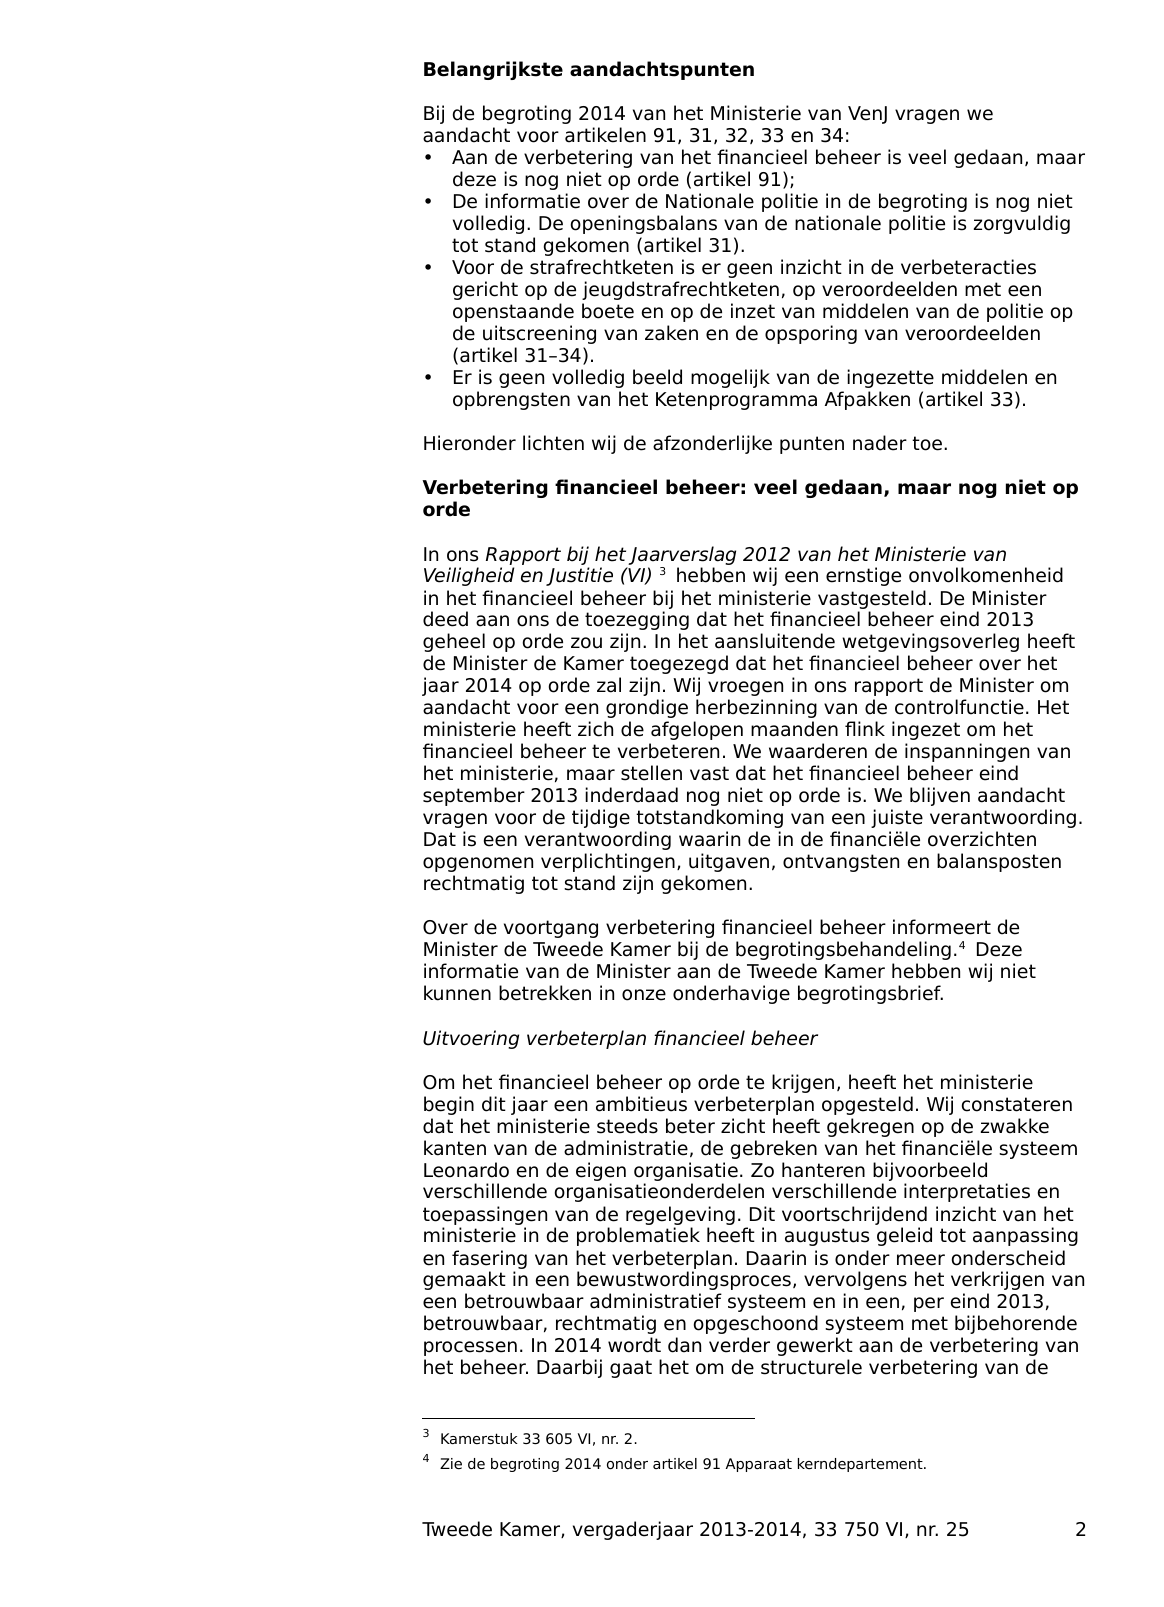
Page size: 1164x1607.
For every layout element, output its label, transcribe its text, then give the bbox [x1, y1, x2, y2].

text Om het financieel beheer op orde te krijgen, heeft het ministerie begin dit jaar een ambitieus verbeterplan opgesteld. Wij constateren dat het ministerie steeds beter zicht heeft gekregen op de zwakke kanten van de administratie, de gebreken van het financiële systeem Leonardo en de eigen organisatie. Zo hanteren bijvoorbeeld verschillende organisatieonderdelen verschillende interpretaties en toepassingen van de regelgeving. Dit voortschrijdend inzicht van het ministerie in de problematiek heeft in augustus geleid tot aanpassing en fasering van het verbeterplan. Daarin is onder meer onderscheid gemaakt in een bewustwordingsproces, vervolgens het verkrijgen van een betrouwbaar administratief systeem en in een, per eind 2013, betrouwbaar, rechtmatig en opgeschoond systeem met bijbehorende processen. In 2014 wordt dan verder gewerkt aan de verbetering van het beheer. Daarbij gaat het om de structurele verbetering van de [422, 1072, 1087, 1379]
text Hieronder lichten wij de afzonderlijke punten nader toe. [422, 433, 1087, 455]
text Bij de begroting 2014 van het Ministerie van VenJ vragen we aandacht voor artikelen 91, 31, 32, 33 en 34: [422, 103, 1087, 147]
subtitle Verbetering financieel beheer: veel gedaan, maar nog niet op orde [422, 477, 1087, 521]
subtitle Belangrijkste aandachtspunten [422, 59, 1087, 81]
text Over de voortgang verbetering financieel beheer informeert de Minister de Tweede Kamer bij de begrotingsbehandeling. Deze informatie van de Minister aan de Tweede Kamer hebben wij niet kunnen betrekken in onze onderhavige begrotingsbrief. [422, 917, 1087, 1005]
text In ons Rapport bij het Jaarverslag 2012 van het Ministerie van Veiligheid en Justitie (VI) hebben wij een ernstige onvolkomenheid in het financieel beheer bij het ministerie vastgesteld. De Minister deed aan ons de toezegging dat het financieel beheer eind 2013 geheel op orde zou zijn. In het aansluitende wetgevingsoverleg heeft de Minister de Kamer toegezegd dat het financieel beheer over het jaar 2014 op orde zal zijn. Wij vroegen in ons rapport de Minister om aandacht voor een grondige herbezinning van de controlfunctie. Het ministerie heeft zich de afgelopen maanden flink ingezet om het financieel beheer te verbeteren. We waarderen de inspanningen van het ministerie, maar stellen vast dat het financieel beheer eind september 2013 inderdaad nog niet op orde is. We blijven aandacht vragen voor de tijdige totstandkoming van een juiste verantwoording. Dat is een verantwoording waarin de in de financiële overzichten opgenomen verplichtingen, uitgaven, ontvangsten en balansposten rechtmatig tot stand zijn gekomen. [422, 543, 1087, 895]
text • Aan de verbetering van het financieel beheer is veel gedaan, maar deze is nog niet op orde (artikel 91); [422, 147, 1087, 191]
subtitle Uitvoering verbeterplan financieel beheer [422, 1027, 1087, 1049]
text • Voor de strafrechtketen is er geen inzicht in de verbeteracties gericht op de jeugdstrafrechtketen, op veroordeelden met een openstaande boete en op de inzet van middelen van de politie op de uitscreening van zaken en de opsporing van veroordeelden (artikel 31–34). [422, 257, 1087, 367]
text Zie de begroting 2014 onder artikel 91 Apparaat kerndepartement. [422, 1452, 1087, 1474]
text • Er is geen volledig beeld mogelijk van de ingezette middelen en opbrengsten van het Ketenprogramma Afpakken (artikel 33). [422, 367, 1087, 411]
text Kamerstuk 33 605 VI, nr. 2. [422, 1427, 1087, 1449]
text • De informatie over de Nationale politie in de begroting is nog niet volledig. De openingsbalans van de nationale politie is zorgvuldig tot stand gekomen (artikel 31). [422, 191, 1087, 257]
